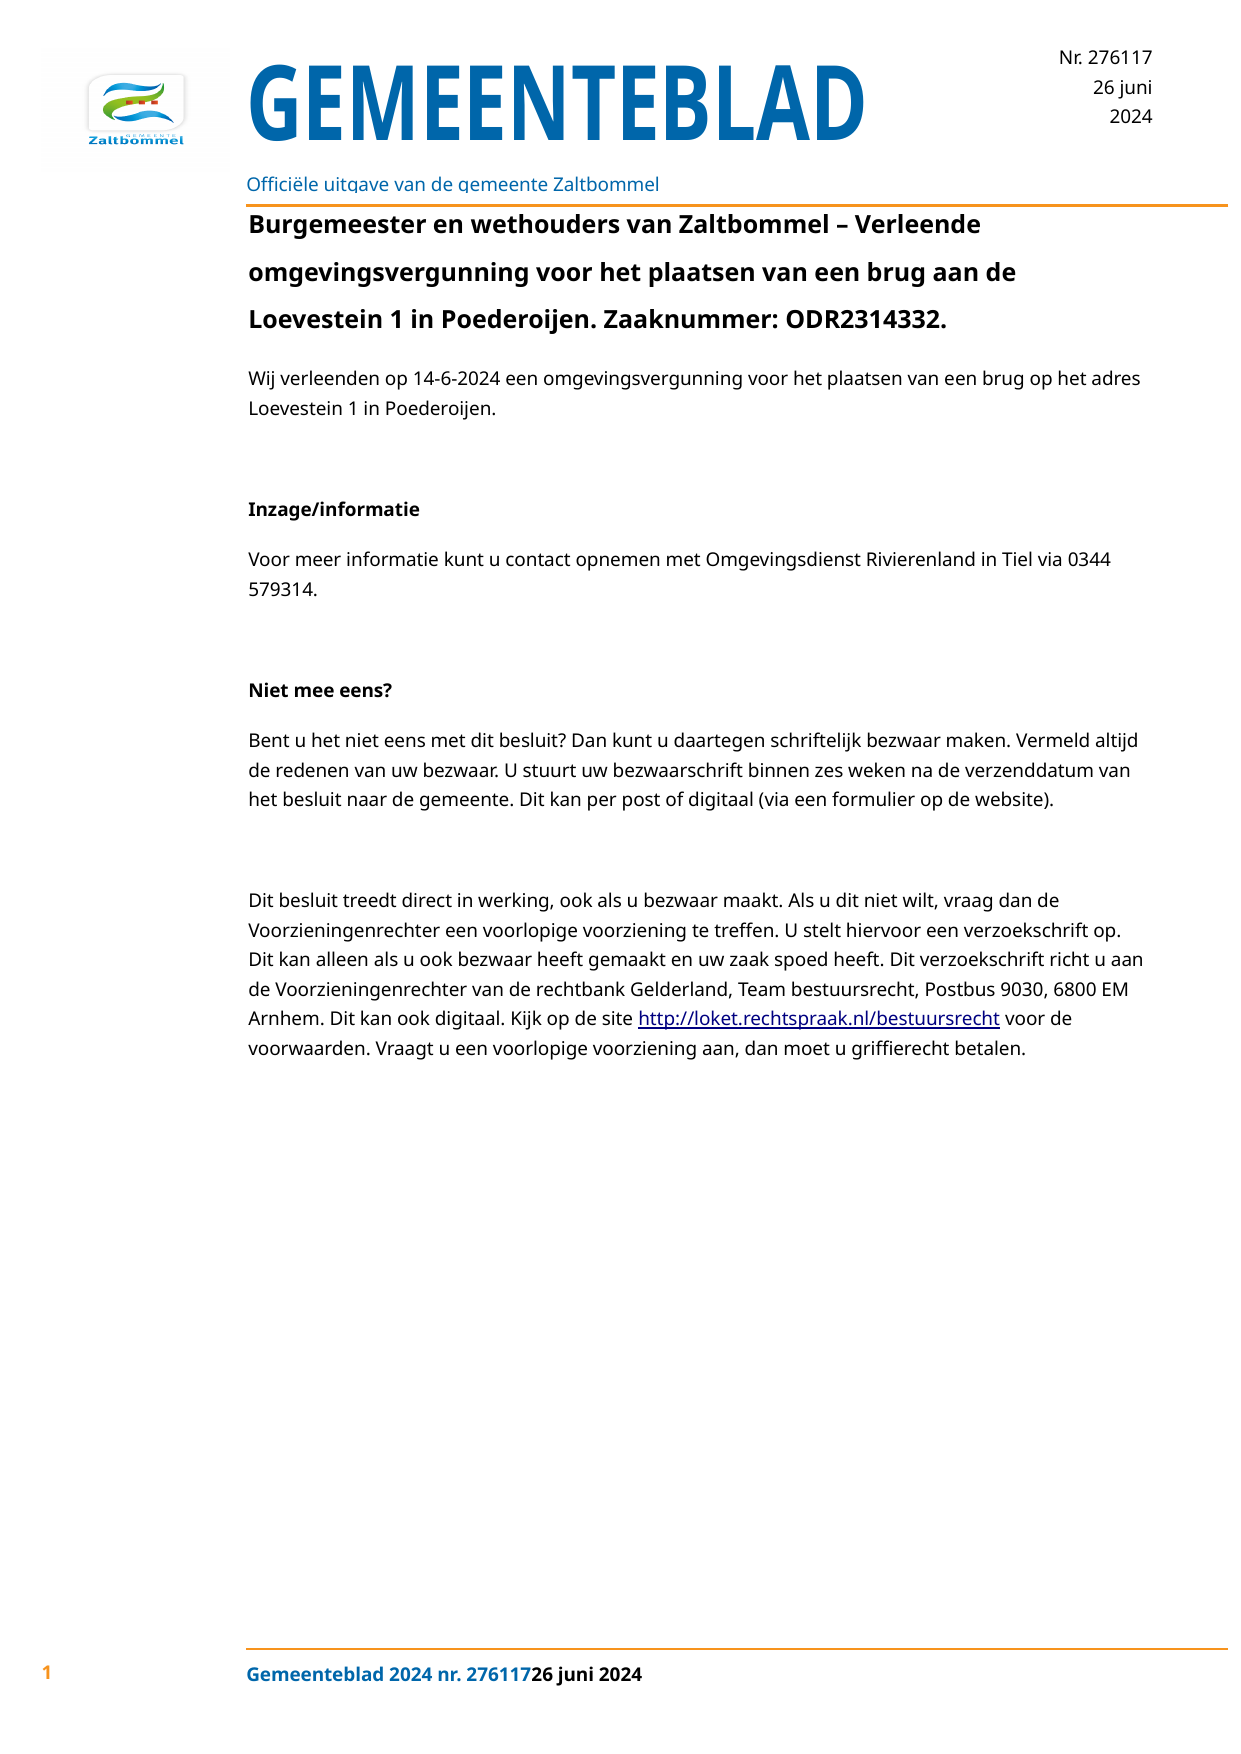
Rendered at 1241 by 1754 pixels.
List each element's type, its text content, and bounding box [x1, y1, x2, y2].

text Niet mee eens? [248, 677, 1152, 702]
text Voor meer informatie kunt u contact opnemen met Omgevingsdienst Rivierenland in Tiel via 0344 579314. [248, 546, 1152, 602]
text Dit besluit treedt direct in werking, ook als u bezwaar maakt. Als u dit niet wilt, vraag dan de Voorzieningenrechter een voorlopige voorziening te treffen. U stelt hiervoor een verzoekschrift op. Dit kan alleen als u ook bezwaar heeft gemaakt en uw zaak spoed heeft. Dit verzoekschrift richt u aan de Voorzieningenrechter van de rechtbank Gelderland, Team bestuursrecht, Postbus 9030, 6800 EM Arnhem. Dit kan ook digitaal. Kijk op de site http://loket.rechtspraak.nl/bestuursrecht voor de voorwaarden. Vraagt u een voorlopige voorziening aan, dan moet u griffierecht betalen. [248, 887, 1152, 1061]
picture [41, 47, 231, 172]
text Burgemeester en wethouders van Zaltbommel – Verleende omgevingsvergunning voor het plaatsen van een brug aan de Loevestein 1 in Poederoijen. Zaaknummer: ODR2314332. [248, 207, 1152, 336]
text Bent u het niet eens met dit besluit? Dan kunt u daartegen schriftelijk bezwaar maken. Vermeld altijd de redenen van uw bezwaar. U stuurt uw bezwaarschrift binnen zes weken na de verzenddatum van het besluit naar de gemeente. Dit kan per post of digitaal (via een formulier op de website). [248, 727, 1152, 812]
text Inzage/informatie [248, 496, 1152, 522]
text Wij verleenden op 14-6-2024 een omgevingsvergunning voor het plaatsen van een brug op het adres Loevestein 1 in Poederoijen. [248, 366, 1152, 421]
